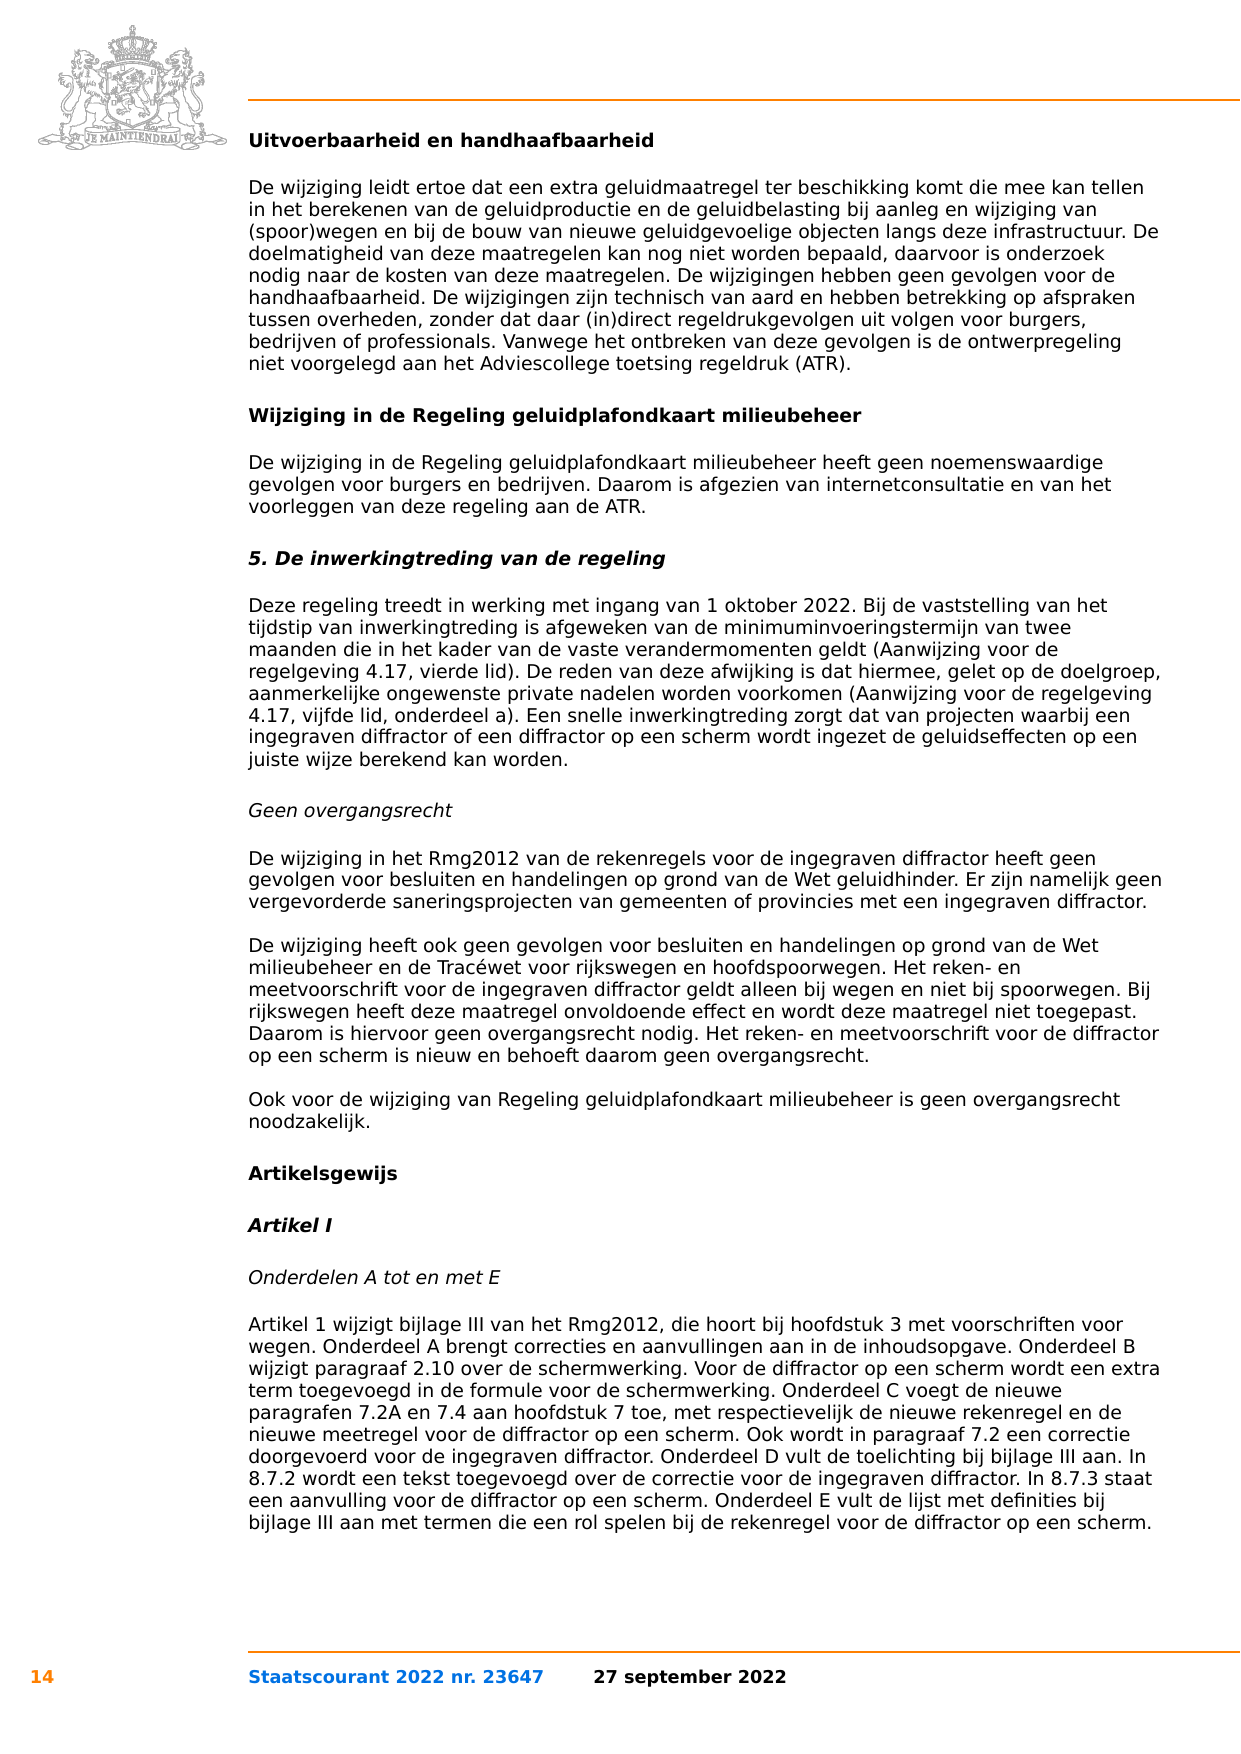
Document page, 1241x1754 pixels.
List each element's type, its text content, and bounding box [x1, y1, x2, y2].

text Deze regeling treedt in werking met ingang van 1 oktober 2022. Bij de vaststelling van het tijdstip van inwerkingtreding is afgeweken van de minimuminvoeringstermijn van twee maanden die in het kader van de vaste verandermomenten geldt (Aanwijzing voor de regelgeving 4.17, vierde lid). De reden van deze afwijking is dat hiermee, gelet op de doelgroep, aanmerkelijke ongewenste private nadelen worden voorkomen (Aanwijzing voor de regelgeving 4.17, vijfde lid, onderdeel a). Een snelle inwerkingtreding zorgt dat van projecten waarbij een ingegraven diffractor of een diffractor op een scherm wordt ingezet de geluidseffecten op een juiste wijze berekend kan worden. [248, 594, 1163, 770]
subtitle Uitvoerbaarheid en handhaafbaarheid [248, 130, 1163, 152]
text De wijziging in de Regeling geluidplafondkaart milieubeheer heeft geen noemenswaardige gevolgen voor burgers en bedrijven. Daarom is afgezien van internetconsultatie en van het voorleggen van deze regeling aan de ATR. [248, 452, 1163, 518]
subtitle Geen overgangsrecht [248, 800, 1163, 822]
subtitle Wijziging in de Regeling geluidplafondkaart milieubeheer [248, 405, 1163, 427]
text Ook voor de wijziging van Regeling geluidplafondkaart milieubeheer is geen overgangsrecht noodzakelijk. [248, 1089, 1163, 1133]
subtitle Onderdelen A tot en met E [248, 1267, 1163, 1289]
subtitle 5. De inwerkingtreding van de regeling [248, 548, 1163, 569]
text De wijziging heeft ook geen gevolgen voor besluiten en handelingen op grond van de Wet milieubeheer en de Tracéwet voor rijkswegen en hoofdspoorwegen. Het reken- en meetvoorschrift voor de ingegraven diffractor geldt alleen bij wegen en niet bij spoorwegen. Bij rijkswegen heeft deze maatregel onvoldoende effect en wordt deze maatregel niet toegepast. Daarom is hiervoor geen overgangsrecht nodig. Het reken- en meetvoorschrift voor de diffractor op een scherm is nieuw en behoeft daarom geen overgangsrecht. [248, 935, 1163, 1067]
text De wijziging in het Rmg2012 van de rekenregels voor de ingegraven diffractor heeft geen gevolgen voor besluiten en handelingen op grond van de Wet geluidhinder. Er zijn namelijk geen vergevorderde saneringsprojecten van gemeenten of provincies met een ingegraven diffractor. [248, 847, 1163, 913]
text De wijziging leidt ertoe dat een extra geluidmaatregel ter beschikking komt die mee kan tellen in het berekenen van de geluidproductie en de geluidbelasting bij aanleg en wijziging van (spoor)wegen en bij de bouw van nieuwe geluidgevoelige objecten langs deze infrastructuur. De doelmatigheid van deze maatregelen kan nog niet worden bepaald, daarvoor is onderzoek nodig naar de kosten van deze maatregelen. De wijzigingen hebben geen gevolgen voor de handhaafbaarheid. De wijzigingen zijn technisch van aard en hebben betrekking op afspraken tussen overheden, zonder dat daar (in)direct regeldrukgevolgen uit volgen voor burgers, bedrijven of professionals. Vanwege het ontbreken van deze gevolgen is de ontwerpregeling niet voorgelegd aan het Adviescollege toetsing regeldruk (ATR). [248, 177, 1163, 375]
picture [38, 25, 227, 150]
subtitle Artikel I [248, 1215, 1163, 1237]
subtitle Artikelsgewijs [248, 1163, 1163, 1185]
text Artikel 1 wijzigt bijlage III van het Rmg2012, die hoort bij hoofdstuk 3 met voorschriften voor wegen. Onderdeel A brengt correcties en aanvullingen aan in de inhoudsopgave. Onderdeel B wijzigt paragraaf 2.10 over de schermwerking. Voor de diffractor op een scherm wordt een extra term toegevoegd in de formule voor de schermwerking. Onderdeel C voegt de nieuwe paragrafen 7.2A en 7.4 aan hoofdstuk 7 toe, met respectievelijk de nieuwe rekenregel en de nieuwe meetregel voor de diffractor op een scherm. Ook wordt in paragraaf 7.2 een correctie doorgevoerd voor de ingegraven diffractor. Onderdeel D vult de toelichting bij bijlage III aan. In 8.7.2 wordt een tekst toegevoegd over de correctie voor de ingegraven diffractor. In 8.7.3 staat een aanvulling voor de diffractor op een scherm. Onderdeel E vult de lijst met definities bij bijlage III aan met termen die een rol spelen bij de rekenregel voor de diffractor op een scherm. [248, 1314, 1163, 1534]
